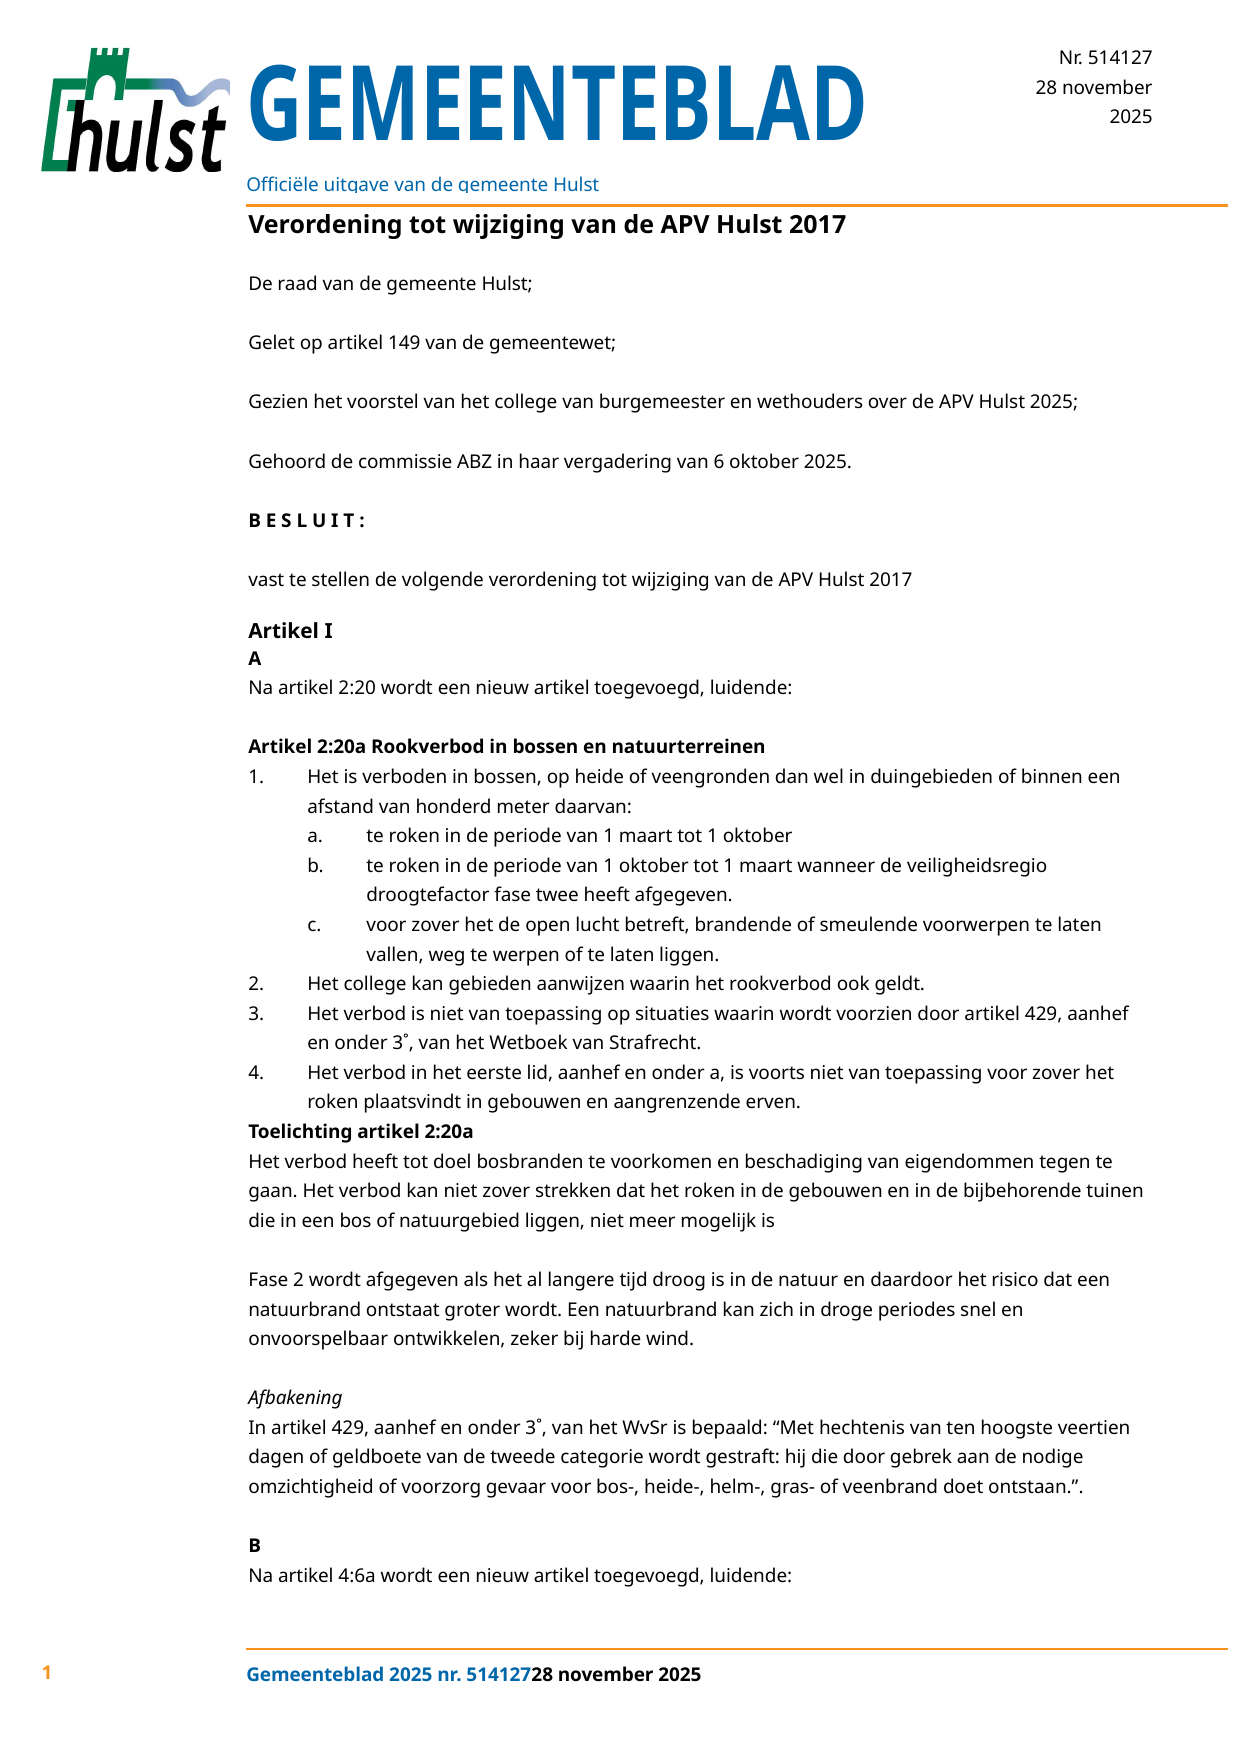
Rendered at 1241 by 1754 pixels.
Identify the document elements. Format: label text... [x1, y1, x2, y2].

text Na artikel 2:20 wordt een nieuw artikel toegevoegd, luidende: [248, 674, 1152, 700]
text Gezien het voorstel van het college van burgemeester en wethouders over de APV Hulst 2025; [248, 389, 1152, 414]
text Na artikel 4:6a wordt een nieuw artikel toegevoegd, luidende: [248, 1562, 1152, 1588]
text Artikel I [248, 617, 1152, 645]
text Artikel 2:20a Rookverbod in bossen en natuurterreinen [248, 734, 1152, 759]
list te roken in de periode van 1 maart tot 1 oktober [307, 822, 1152, 848]
text Fase 2 wordt afgegeven als het al langere tijd droog is in de natuur en daardoor het risico dat een natuurbrand ontstaat groter wordt. Een natuurbrand kan zich in droge periodes snel en onvoorspelbaar ontwikkelen, zeker bij harde wind. [248, 1266, 1152, 1351]
text Gelet op artikel 149 van de gemeentewet; [248, 329, 1152, 355]
text Afbakening [248, 1384, 1152, 1410]
list voor zover het de open lucht betreft, brandende of smeulende voorwerpen te laten vallen, weg te werpen of te laten liggen. [307, 911, 1152, 967]
text vast te stellen de volgende verordening tot wijziging van de APV Hulst 2017 [248, 566, 1152, 592]
list Het verbod in het eerste lid, aanhef en onder a, is voorts niet van toepassing voor zover het roken plaatsvindt in gebouwen en aangrenzende erven. [248, 1059, 1152, 1114]
text Gehoord de commissie ABZ in haar vergadering van 6 oktober 2025. [248, 448, 1152, 473]
list te roken in de periode van 1 oktober tot 1 maart wanneer de veiligheidsregio droogtefactor fase twee heeft afgegeven. [307, 852, 1152, 907]
text De raad van de gemeente Hulst; [248, 270, 1152, 296]
text A [248, 645, 1152, 671]
text Toelichting artikel 2:20a [248, 1118, 1152, 1144]
text Verordening tot wijziging van de APV Hulst 2017 [248, 207, 1152, 241]
list Het is verboden in bossen, op heide of veengronden dan wel in duingebieden of binnen een afstand van honderd meter daarvan: [248, 763, 1152, 819]
list Het verbod is niet van toepassing op situaties waarin wordt voorzien door artikel 429, aanhef en onder 3˚, van het Wetboek van Strafrecht. [248, 1000, 1152, 1055]
picture [41, 47, 231, 172]
text Het verbod heeft tot doel bosbranden te voorkomen en beschadiging van eigendommen tegen te gaan. Het verbod kan niet zover strekken dat het roken in de gebouwen en in de bijbehorende tuinen die in een bos of natuurgebied liggen, niet meer mogelijk is [248, 1148, 1152, 1233]
text B E S L U I T : [248, 507, 1152, 533]
text B [248, 1532, 1152, 1558]
list Het college kan gebieden aanwijzen waarin het rookverbod ook geldt. [248, 970, 1152, 996]
text In artikel 429, aanhef en onder 3˚, van het WvSr is bepaald: “Met hechtenis van ten hoogste veertien dagen of geldboete van de tweede categorie wordt gestraft: hij die door gebrek aan de nodige omzichtigheid of voorzorg gevaar voor bos-, heide-, helm-, gras- of veenbrand doet ontstaan.”. [248, 1414, 1152, 1499]
